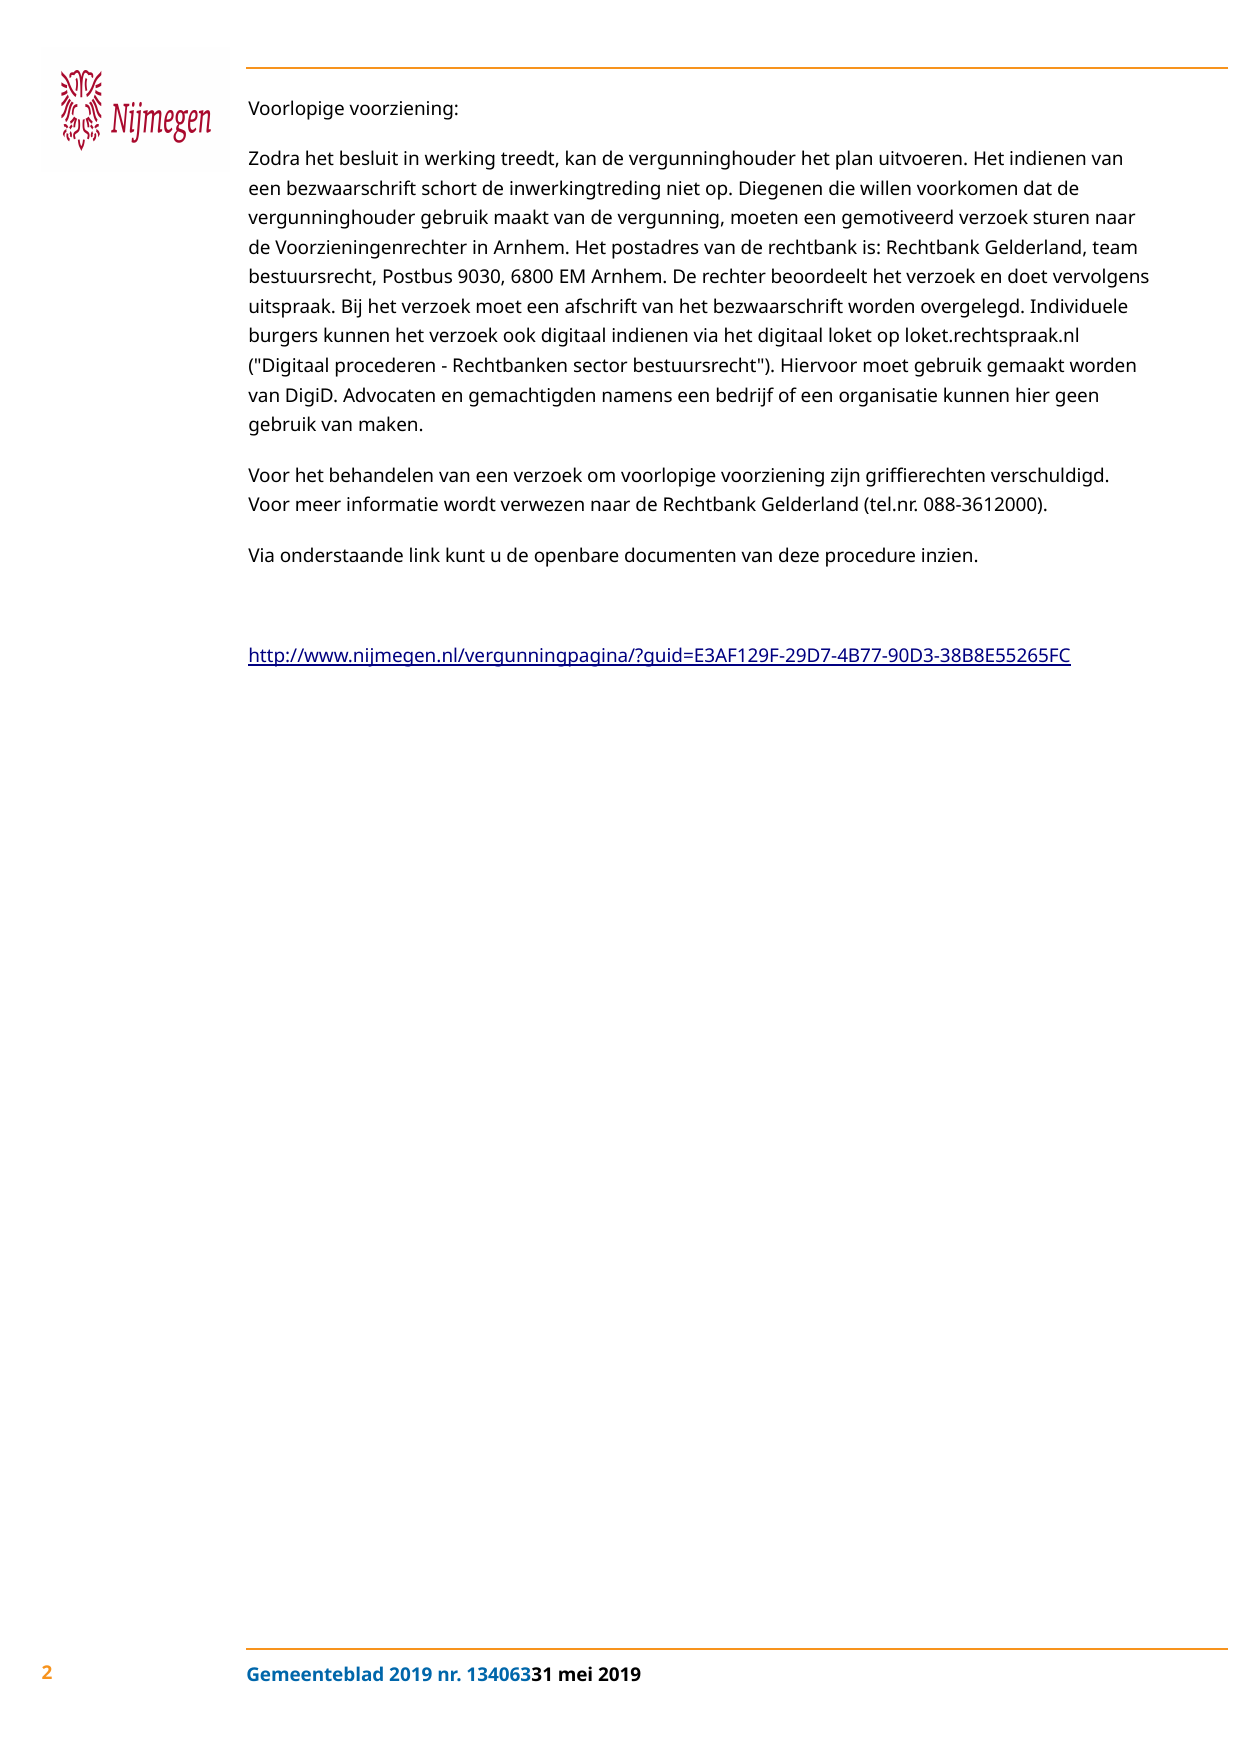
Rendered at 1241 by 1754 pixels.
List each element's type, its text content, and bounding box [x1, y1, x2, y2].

text http://www.nijmegen.nl/vergunningpagina/?guid=E3AF129F-29D7-4B77-90D3-38B8E55265FC [248, 643, 1152, 668]
text Voorlopige voorziening: [248, 95, 1152, 121]
text Via onderstaande link kunt u de openbare documenten van deze procedure inzien. [248, 542, 1152, 568]
picture [41, 47, 231, 172]
text Zodra het besluit in werking treedt, kan de vergunninghouder het plan uitvoeren. Het indienen van een bezwaarschrift schort de inwerkingtreding niet op. Diegenen die willen voorkomen dat de vergunninghouder gebruik maakt van de vergunning, moeten een gemotiveerd verzoek sturen naar de Voorzieningenrechter in Arnhem. Het postadres van de rechtbank is: Rechtbank Gelderland, team bestuursrecht, Postbus 9030, 6800 EM Arnhem. De rechter beoordeelt het verzoek en doet vervolgens uitspraak. Bij het verzoek moet een afschrift van het bezwaarschrift worden overgelegd. Individuele burgers kunnen het verzoek ook digitaal indienen via het digitaal loket op loket.rechtspraak.nl ("Digitaal procederen - Rechtbanken sector bestuursrecht"). Hiervoor moet gebruik gemaakt worden van DigiD. Advocaten en gemachtigden namens een bedrijf of een organisatie kunnen hier geen gebruik van maken. [248, 145, 1152, 437]
text Voor het behandelen van een verzoek om voorlopige voorziening zijn griffierechten verschuldigd. Voor meer informatie wordt verwezen naar de Rechtbank Gelderland (tel.nr. 088-3612000). [248, 462, 1152, 517]
